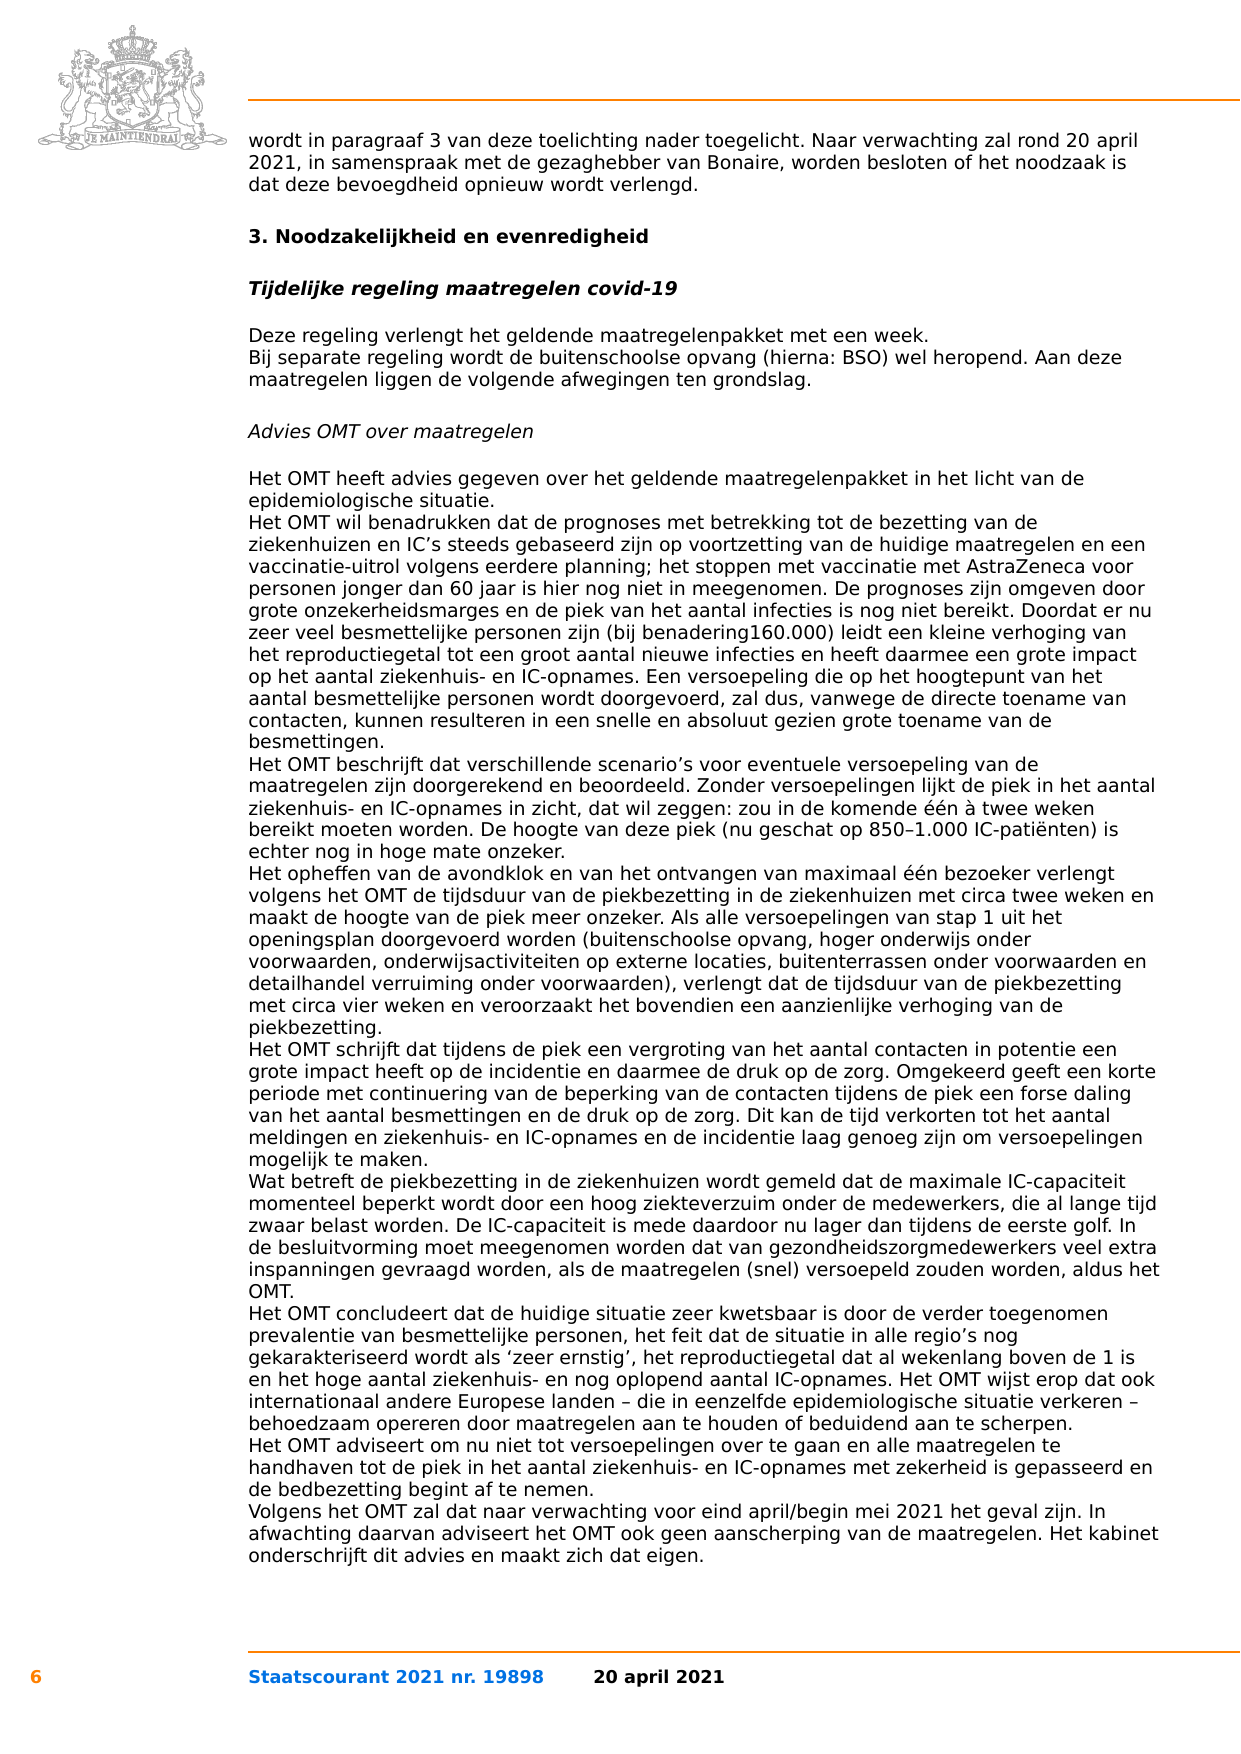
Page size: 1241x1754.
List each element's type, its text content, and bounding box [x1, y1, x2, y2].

text Het OMT beschrijft dat verschillende scenario’s voor eventuele versoepeling van de maatregelen zijn doorgerekend en beoordeeld. Zonder versoepelingen lijkt de piek in het aantal ziekenhuis- en IC-opnames in zicht, dat wil zeggen: zou in de komende één à twee weken bereikt moeten worden. De hoogte van deze piek (nu geschat op 850–1.000 IC-patiënten) is echter nog in hoge mate onzeker. [248, 753, 1163, 863]
text Bij separate regeling wordt de buitenschoolse opvang (hierna: BSO) wel heropend. Aan deze maatregelen liggen de volgende afwegingen ten grondslag. [248, 347, 1163, 391]
picture [38, 25, 227, 150]
text Het OMT schrijft dat tijdens de piek een vergroting van het aantal contacten in potentie een grote impact heeft op de incidentie en daarmee de druk op de zorg. Omgekeerd geeft een korte periode met continuering van de beperking van de contacten tijdens de piek een forse daling van het aantal besmettingen en de druk op de zorg. Dit kan de tijd verkorten tot het aantal meldingen en ziekenhuis- en IC-opnames en de incidentie laag genoeg zijn om versoepelingen mogelijk te maken. [248, 1039, 1163, 1171]
text Volgens het OMT zal dat naar verwachting voor eind april/begin mei 2021 het geval zijn. In afwachting daarvan adviseert het OMT ook geen aanscherping van de maatregelen. Het kabinet onderschrijft dit advies en maakt zich dat eigen. [248, 1501, 1163, 1567]
subtitle 3. Noodzakelijkheid en evenredigheid [248, 226, 1163, 248]
text Het opheffen van de avondklok en van het ontvangen van maximaal één bezoeker verlengt volgens het OMT de tijdsduur van de piekbezetting in de ziekenhuizen met circa twee weken en maakt de hoogte van de piek meer onzeker. Als alle versoepelingen van stap 1 uit het openingsplan doorgevoerd worden (buitenschoolse opvang, hoger onderwijs onder voorwaarden, onderwijsactiviteiten op externe locaties, buitenterrassen onder voorwaarden en detailhandel verruiming onder voorwaarden), verlengt dat de tijdsduur van de piekbezetting met circa vier weken en veroorzaakt het bovendien een aanzienlijke verhoging van de piekbezetting. [248, 863, 1163, 1039]
text wordt in paragraaf 3 van deze toelichting nader toegelicht. Naar verwachting zal rond 20 april 2021, in samenspraak met de gezaghebber van Bonaire, worden besloten of het noodzaak is dat deze bevoegdheid opnieuw wordt verlengd. [248, 130, 1163, 196]
text Deze regeling verlengt het geldende maatregelenpakket met een week. [248, 325, 1163, 347]
subtitle Advies OMT over maatregelen [248, 421, 1163, 443]
text Wat betreft de piekbezetting in de ziekenhuizen wordt gemeld dat de maximale IC-capaciteit momenteel beperkt wordt door een hoog ziekteverzuim onder de medewerkers, die al lange tijd zwaar belast worden. De IC-capaciteit is mede daardoor nu lager dan tijdens de eerste golf. In de besluitvorming moet meegenomen worden dat van gezondheidszorgmedewerkers veel extra inspanningen gevraagd worden, als de maatregelen (snel) versoepeld zouden worden, aldus het OMT. [248, 1171, 1163, 1303]
text Het OMT adviseert om nu niet tot versoepelingen over te gaan en alle maatregelen te handhaven tot de piek in het aantal ziekenhuis- en IC-opnames met zekerheid is gepasseerd en de bedbezetting begint af te nemen. [248, 1435, 1163, 1501]
text Het OMT heeft advies gegeven over het geldende maatregelenpakket in het licht van de epidemiologische situatie. [248, 468, 1163, 512]
text Het OMT wil benadrukken dat de prognoses met betrekking tot de bezetting van de ziekenhuizen en IC’s steeds gebaseerd zijn op voortzetting van de huidige maatregelen en een vaccinatie-uitrol volgens eerdere planning; het stoppen met vaccinatie met AstraZeneca voor personen jonger dan 60 jaar is hier nog niet in meegenomen. De prognoses zijn omgeven door grote onzekerheidsmarges en de piek van het aantal infecties is nog niet bereikt. Doordat er nu zeer veel besmettelijke personen zijn (bij benadering160.000) leidt een kleine verhoging van het reproductiegetal tot een groot aantal nieuwe infecties en heeft daarmee een grote impact op het aantal ziekenhuis- en IC-opnames. Een versoepeling die op het hoogtepunt van het aantal besmettelijke personen wordt doorgevoerd, zal dus, vanwege de directe toename van contacten, kunnen resulteren in een snelle en absoluut gezien grote toename van de besmettingen. [248, 512, 1163, 753]
subtitle Tijdelijke regeling maatregelen covid-19 [248, 278, 1163, 300]
text Het OMT concludeert dat de huidige situatie zeer kwetsbaar is door de verder toegenomen prevalentie van besmettelijke personen, het feit dat de situatie in alle regio’s nog gekarakteriseerd wordt als ‘zeer ernstig’, het reproductiegetal dat al wekenlang boven de 1 is en het hoge aantal ziekenhuis- en nog oplopend aantal IC-opnames. Het OMT wijst erop dat ook internationaal andere Europese landen – die in eenzelfde epidemiologische situatie verkeren – behoedzaam opereren door maatregelen aan te houden of beduidend aan te scherpen. [248, 1303, 1163, 1435]
